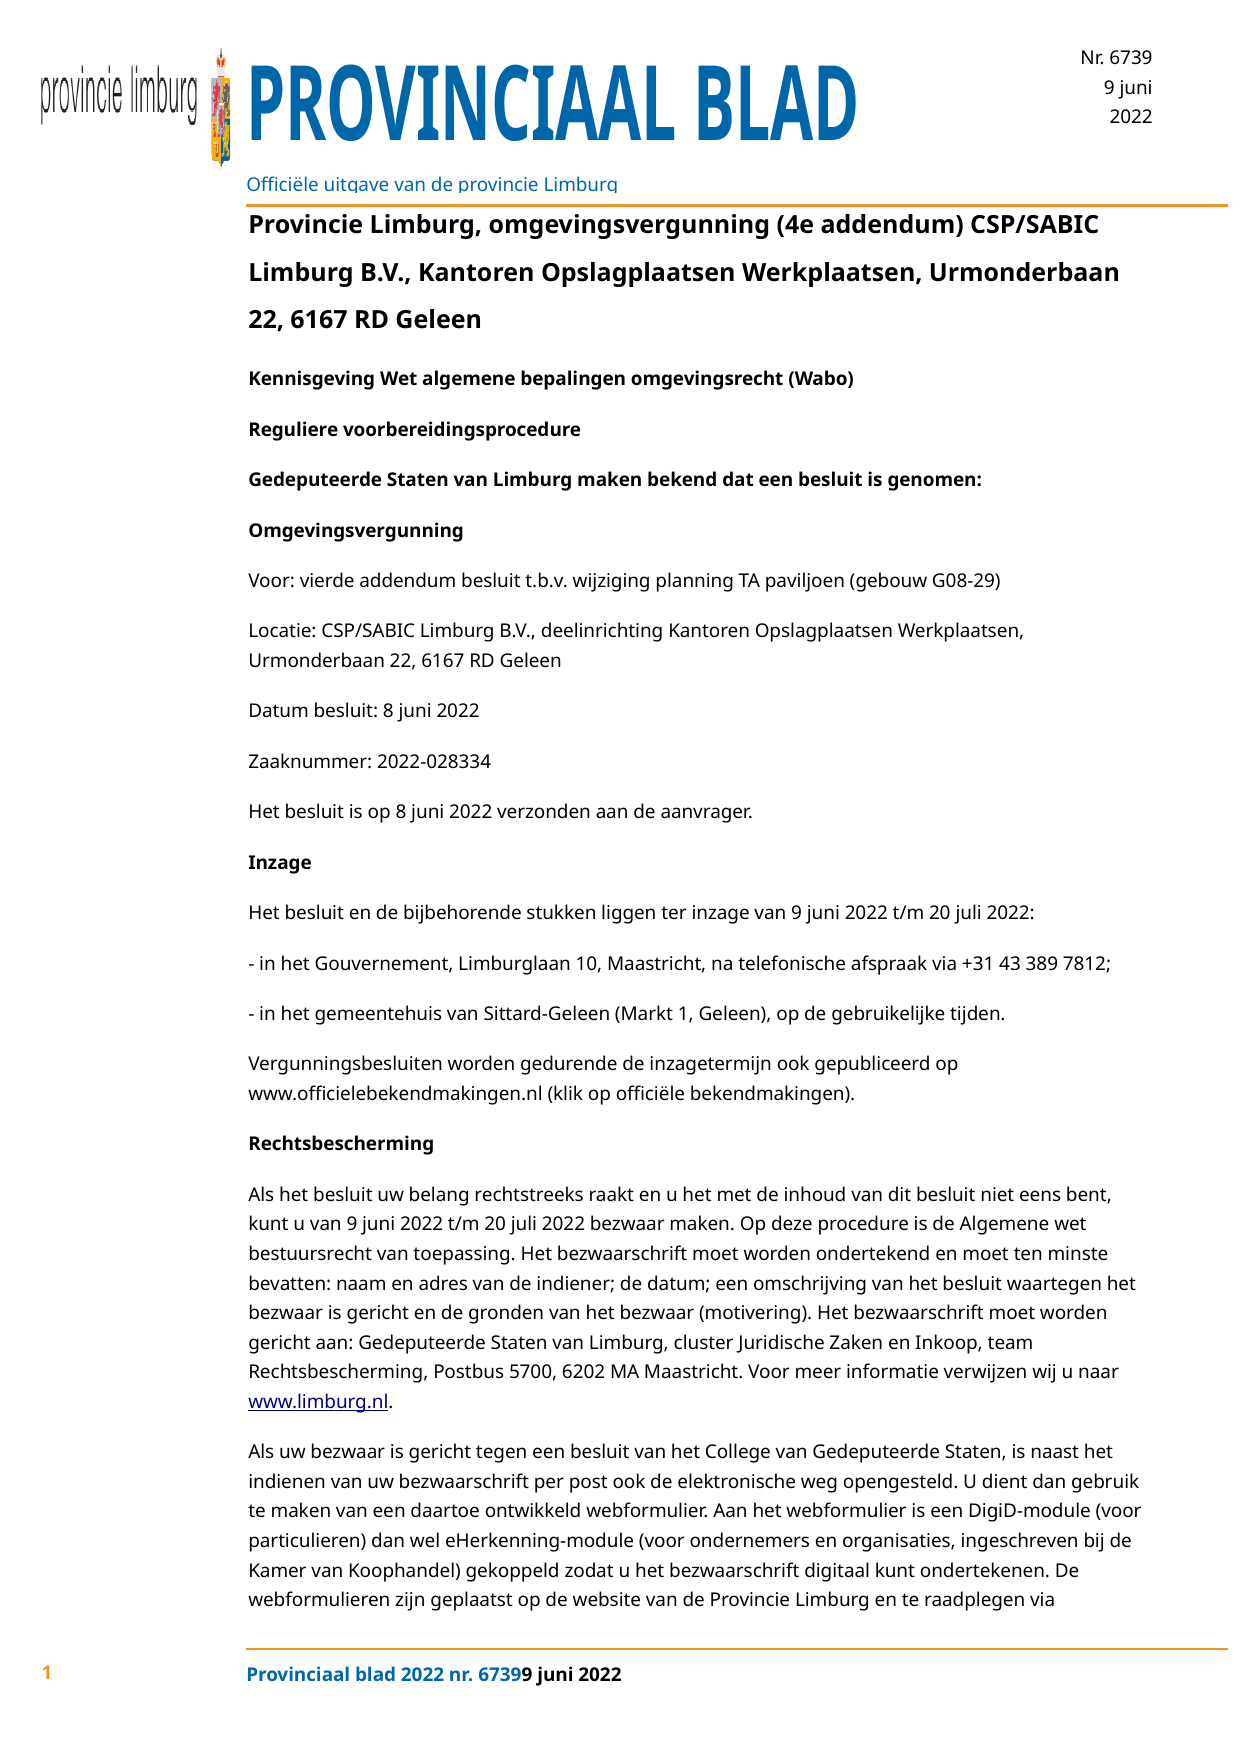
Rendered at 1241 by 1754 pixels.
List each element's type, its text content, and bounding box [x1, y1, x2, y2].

picture [41, 47, 231, 172]
text - in het gemeentehuis van Sittard-Geleen (Markt 1, Geleen), op de gebruikelijke tijden. [248, 1000, 1152, 1026]
text Voor: vierde addendum besluit t.b.v. wijziging planning TA paviljoen (gebouw G08-29) [248, 567, 1152, 593]
text Omgevingsvergunning [248, 517, 1152, 542]
text Datum besluit: 8 juni 2022 [248, 698, 1152, 723]
text Als uw bezwaar is gericht tegen een besluit van het College van Gedeputeerde Staten, is naast het indienen van uw bezwaarschrift per post ook de elektronische weg opengesteld. U dient dan gebruik te maken van een daartoe ontwikkeld webformulier. Aan het webformulier is een DigiD-module (voor particulieren) dan wel eHerkenning-module (voor ondernemers en organisaties, ingeschreven bij de Kamer van Koophandel) gekoppeld zodat u het bezwaarschrift digitaal kunt ondertekenen. De webformulieren zijn geplaatst op de website van de Provincie Limburg en te raadplegen via [248, 1438, 1152, 1612]
text Vergunningsbesluiten worden gedurende de inzagetermijn ook gepubliceerd op www.officielebekendmakingen.nl (klik op officiële bekendmakingen). [248, 1051, 1152, 1106]
text Zaaknummer: 2022-028334 [248, 748, 1152, 774]
text Rechtsbescherming [248, 1131, 1152, 1156]
text Het besluit is op 8 juni 2022 verzonden aan de aanvrager. [248, 798, 1152, 824]
text Als het besluit uw belang rechtstreeks raakt en u het met de inhoud van dit besluit niet eens bent, kunt u van 9 juni 2022 t/m 20 juli 2022 bezwaar maken. Op deze procedure is de Algemene wet bestuursrecht van toepassing. Het bezwaarschrift moet worden ondertekend en moet ten minste bevatten: naam en adres van de indiener; de datum; een omschrijving van het besluit waartegen het bezwaar is gericht en de gronden van het bezwaar (motivering). Het bezwaarschrift moet worden gericht aan: Gedeputeerde Staten van Limburg, cluster Juridische Zaken en Inkoop, team Rechtsbescherming, Postbus 5700, 6202 MA Maastricht. Voor meer informatie verwijzen wij u naar www.limburg.nl. [248, 1181, 1152, 1414]
text Het besluit en de bijbehorende stukken liggen ter inzage van 9 juni 2022 t/m 20 juli 2022: [248, 899, 1152, 925]
text Reguliere voorbereidingsprocedure [248, 416, 1152, 442]
text - in het Gouvernement, Limburglaan 10, Maastricht, na telefonische afspraak via +31 43 389 7812; [248, 950, 1152, 975]
text Kennisgeving Wet algemene bepalingen omgevingsrecht (Wabo) [248, 366, 1152, 391]
text Locatie: CSP/SABIC Limburg B.V., deelinrichting Kantoren Opslagplaatsen Werkplaatsen, Urmonderbaan 22, 6167 RD Geleen [248, 618, 1152, 673]
text Provincie Limburg, omgevingsvergunning (4e addendum) CSP/SABIC Limburg B.V., Kantoren Opslagplaatsen Werkplaatsen, Urmonderbaan 22, 6167 RD Geleen [248, 207, 1152, 336]
text Gedeputeerde Staten van Limburg maken bekend dat een besluit is genomen: [248, 466, 1152, 492]
text Inzage [248, 849, 1152, 874]
